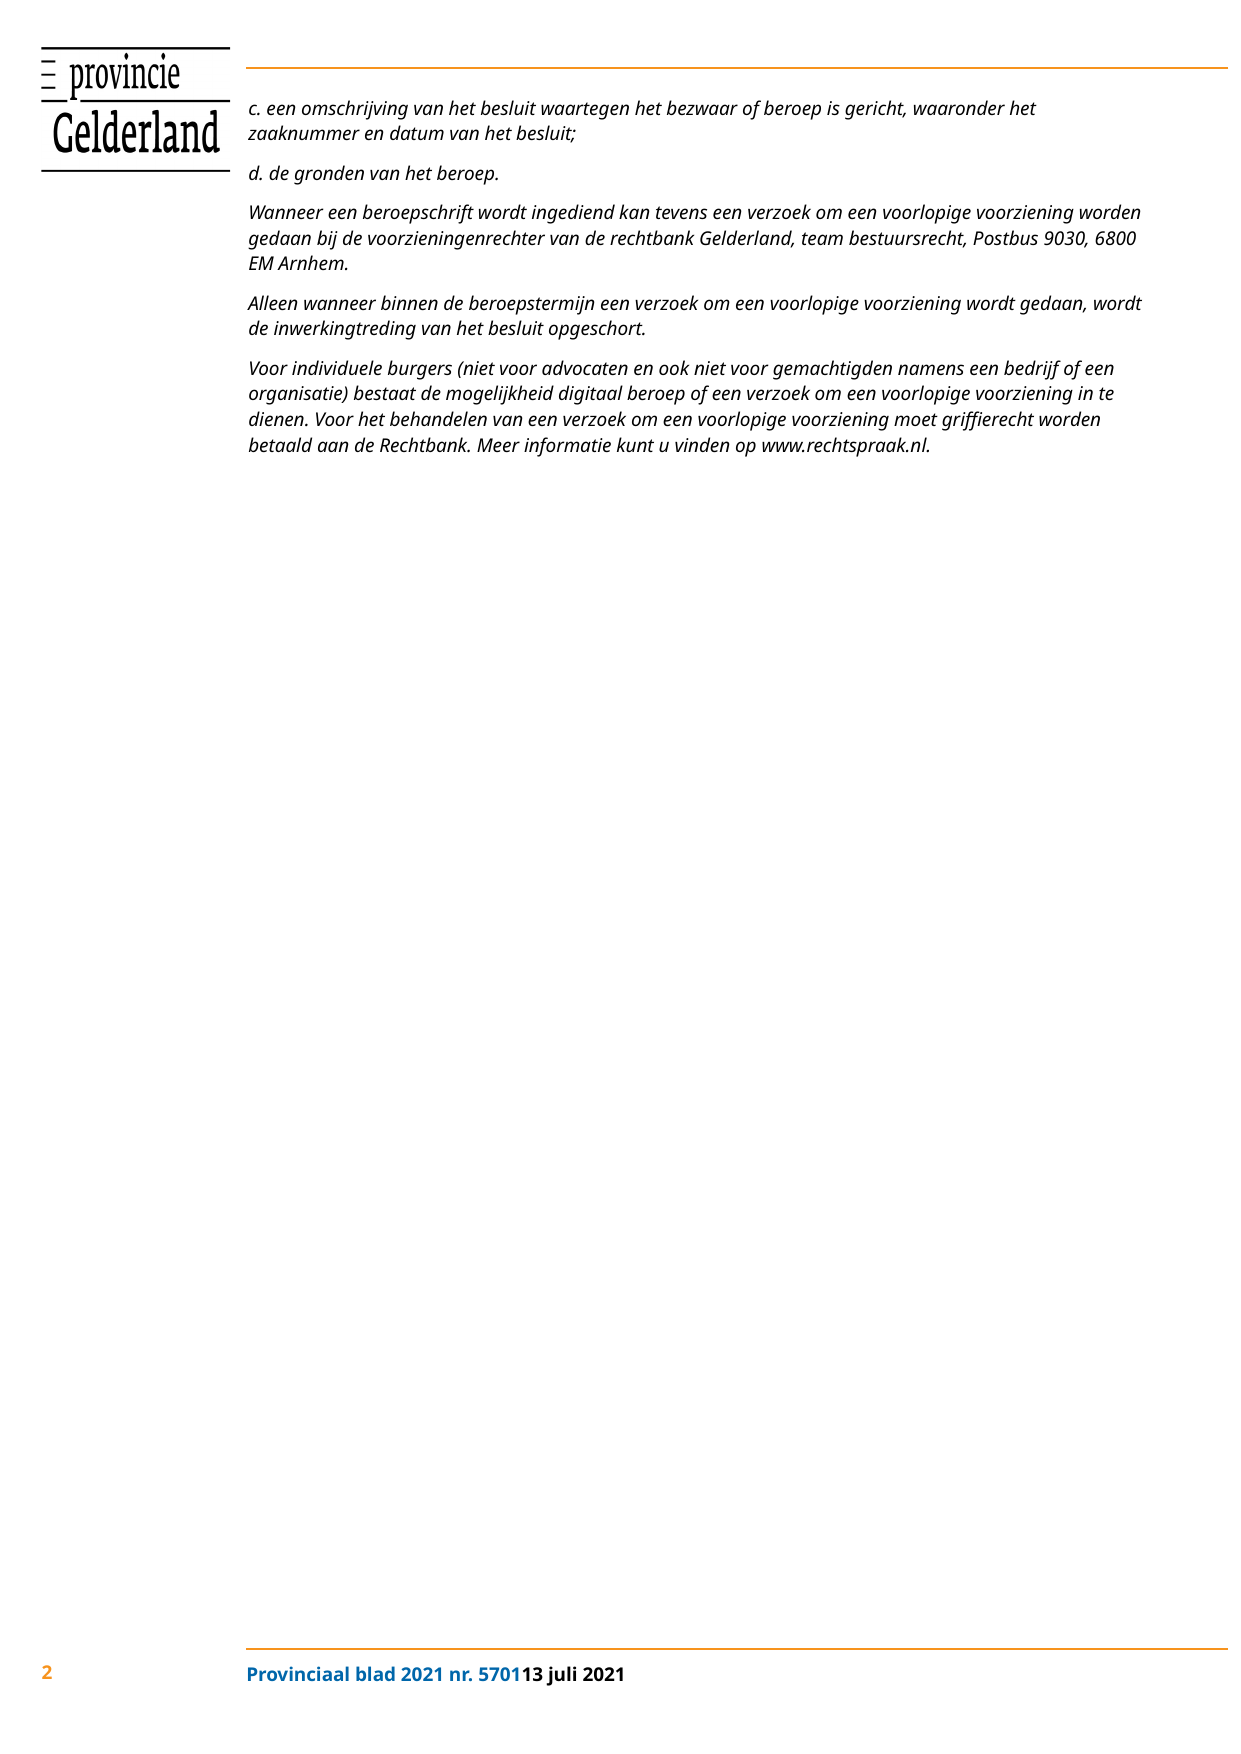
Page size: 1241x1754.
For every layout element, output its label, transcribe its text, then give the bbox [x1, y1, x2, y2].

text Alleen wanneer binnen de beroepstermijn een verzoek om een voorlopige voorziening wordt gedaan, wordt de inwerkingtreding van het besluit opgeschort. [248, 290, 1152, 341]
picture [41, 47, 231, 172]
text Wanneer een beroepschrift wordt ingediend kan tevens een verzoek om een voorlopige voorziening worden gedaan bij de voorzieningenrechter van de rechtbank Gelderland, team bestuursrecht, Postbus 9030, 6800 EM Arnhem. [248, 199, 1152, 276]
text c. een omschrijving van het besluit waartegen het bezwaar of beroep is gericht, waaronder het zaaknummer en datum van het besluit; [248, 95, 1152, 146]
text Voor individuele burgers (niet voor advocaten en ook niet voor gemachtigden namens een bedrijf of een organisatie) bestaat de mogelijkheid digitaal beroep of een verzoek om een voorlopige voorziening in te dienen. Voor het behandelen van een verzoek om een voorlopige voorziening moet griffierecht worden betaald aan de Rechtbank. Meer informatie kunt u vinden op www.rechtspraak.nl. [248, 355, 1152, 458]
text d. de gronden van het beroep. [248, 160, 1152, 186]
